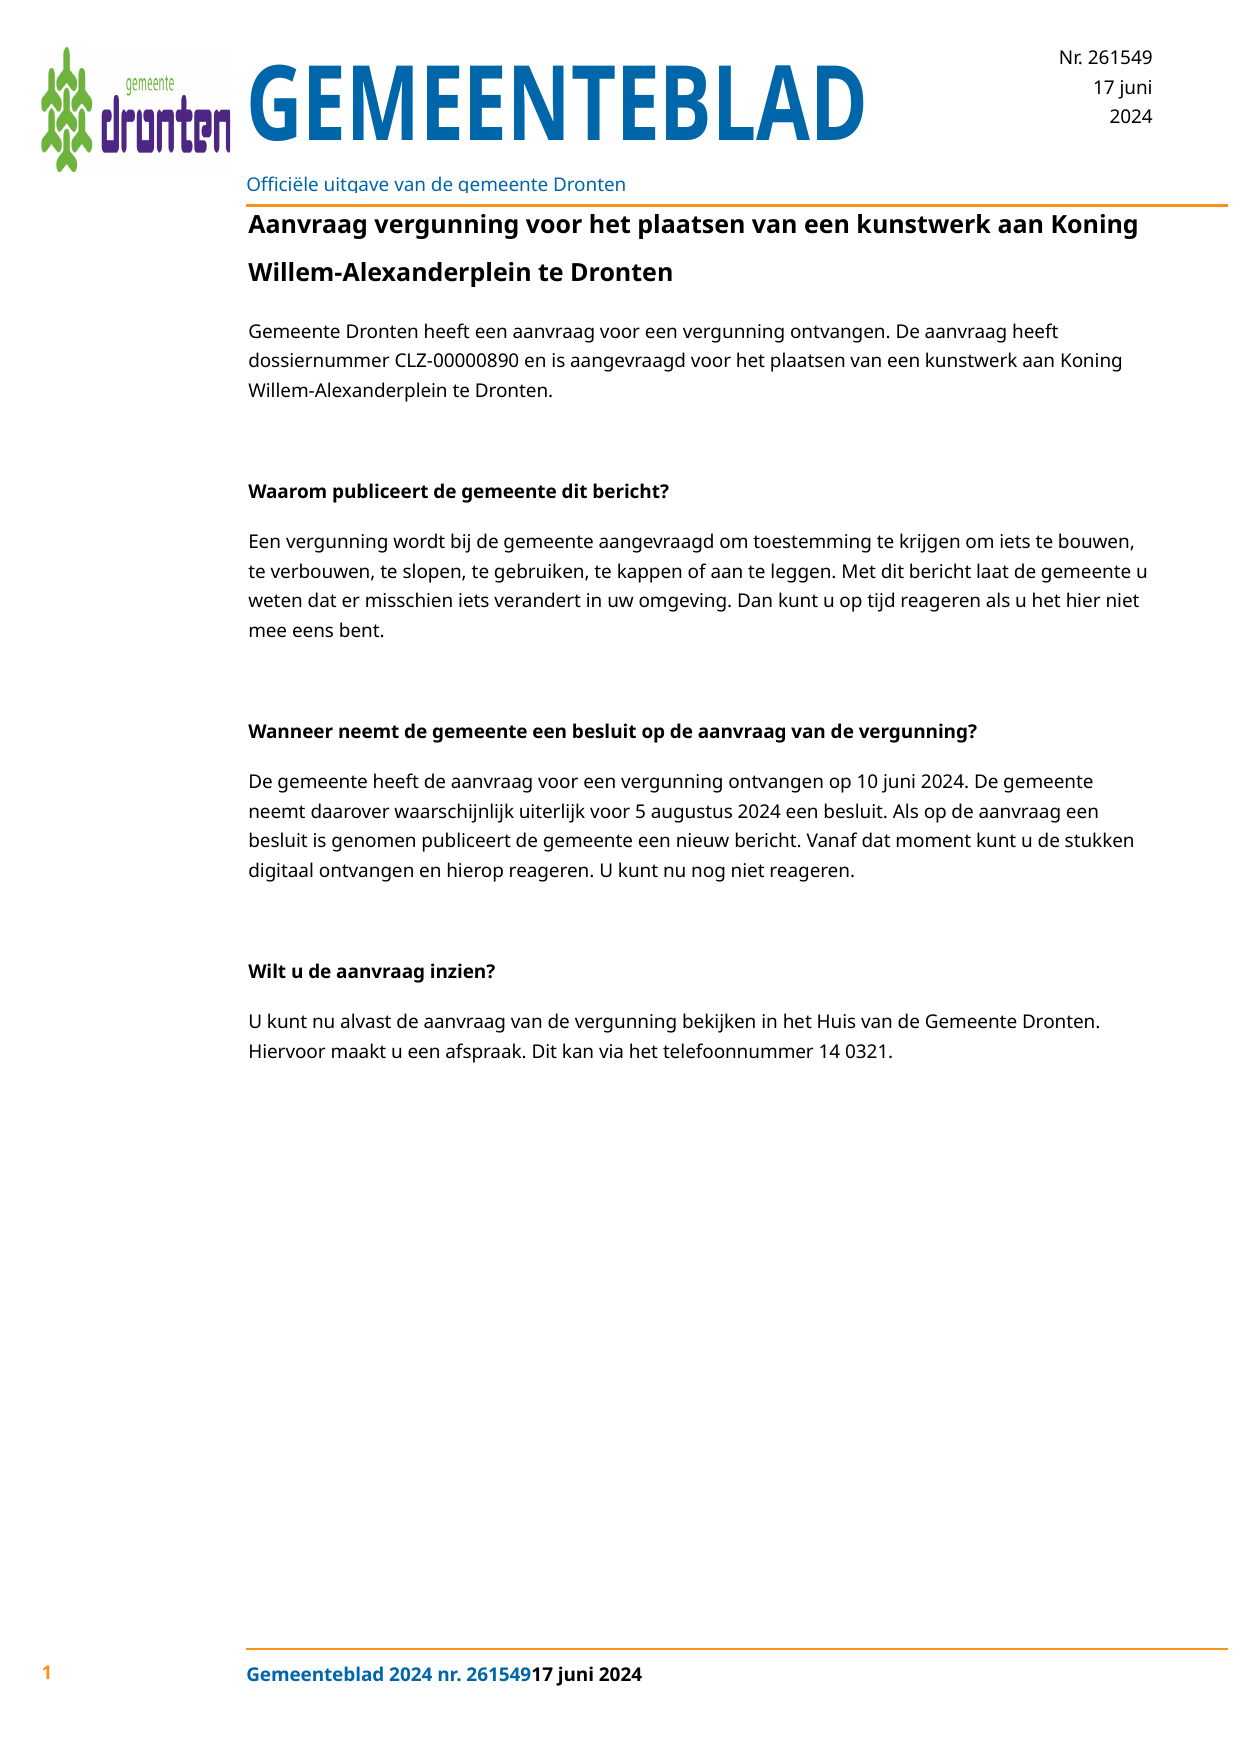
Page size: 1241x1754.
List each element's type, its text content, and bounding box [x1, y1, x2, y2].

text De gemeente heeft de aanvraag voor een vergunning ontvangen op 10 juni 2024. De gemeente neemt daarover waarschijnlijk uiterlijk voor 5 augustus 2024 een besluit. Als op de aanvraag een besluit is genomen publiceert de gemeente een nieuw bericht. Vanaf dat moment kunt u de stukken digitaal ontvangen en hierop reageren. U kunt nu nog niet reageren. [248, 768, 1152, 883]
text Aanvraag vergunning voor het plaatsen van een kunstwerk aan Koning Willem-Alexanderplein te Dronten [248, 207, 1152, 288]
text Een vergunning wordt bij de gemeente aangevraagd om toestemming te krijgen om iets te bouwen, te verbouwen, te slopen, te gebruiken, te kappen of aan te leggen. Met dit bericht laat de gemeente u weten dat er misschien iets verandert in uw omgeving. Dan kunt u op tijd reageren als u het hier niet mee eens bent. [248, 528, 1152, 643]
text Gemeente Dronten heeft een aanvraag voor een vergunning ontvangen. De aanvraag heeft dossiernummer CLZ-00000890 en is aangevraagd voor het plaatsen van een kunstwerk aan Koning Willem-Alexanderplein te Dronten. [248, 318, 1152, 403]
text U kunt nu alvast de aanvraag van de vergunning bekijken in het Huis van de Gemeente Dronten. Hiervoor maakt u een afspraak. Dit kan via het telefoonnummer 14 0321. [248, 1008, 1152, 1064]
picture [41, 47, 231, 172]
text Wanneer neemt de gemeente een besluit op de aanvraag van de vergunning? [248, 718, 1152, 744]
text Waarom publiceert de gemeente dit bericht? [248, 478, 1152, 504]
text Wilt u de aanvraag inzien? [248, 958, 1152, 984]
